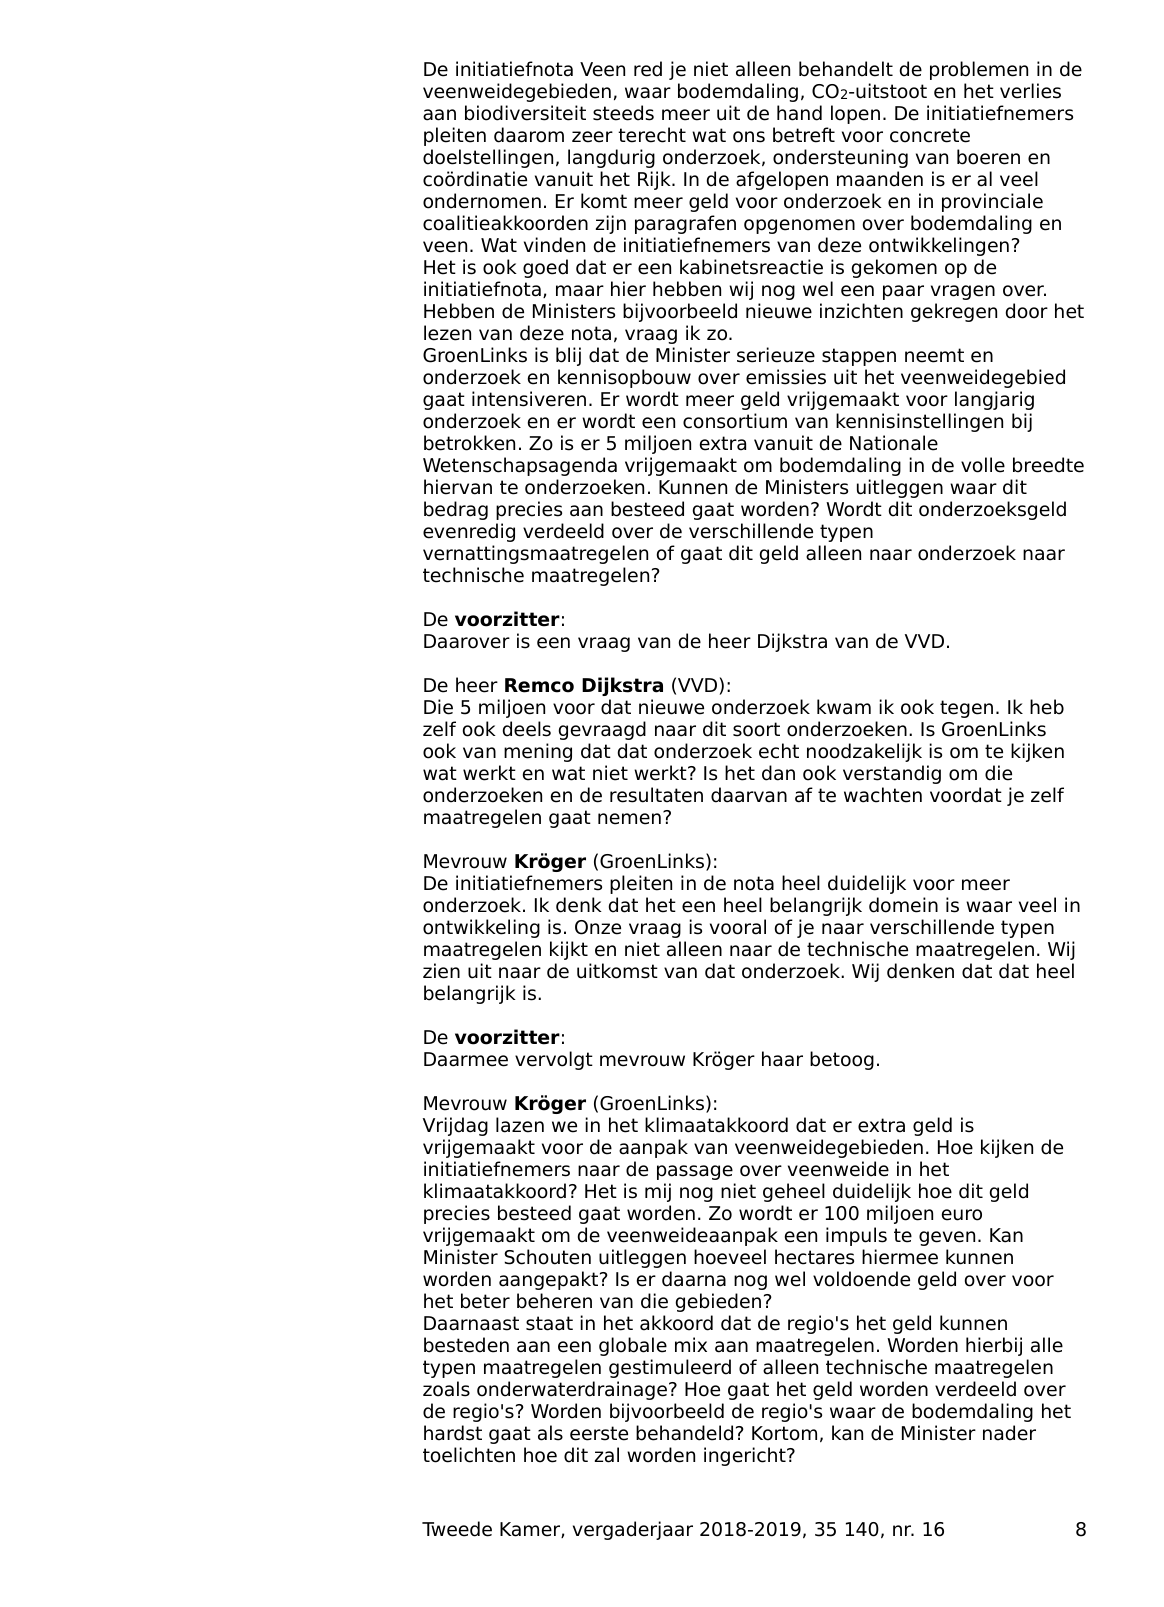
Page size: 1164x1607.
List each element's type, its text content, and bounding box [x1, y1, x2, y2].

text Mevrouw Kröger (GroenLinks): [422, 851, 1087, 873]
text GroenLinks is blij dat de Minister serieuze stappen neemt en onderzoek en kennisopbouw over emissies uit het veenweidegebied gaat intensiveren. Er wordt meer geld vrijgemaakt voor langjarig onderzoek en er wordt een consortium van kennisinstellingen bij betrokken. Zo is er 5 miljoen extra vanuit de Nationale Wetenschapsagenda vrijgemaakt om bodemdaling in de volle breedte hiervan te onderzoeken. Kunnen de Ministers uitleggen waar dit bedrag precies aan besteed gaat worden? Wordt dit onderzoeksgeld evenredig verdeeld over de verschillende typen vernattingsmaatregelen of gaat dit geld alleen naar onderzoek naar technische maatregelen? [422, 345, 1087, 587]
text De voorzitter: [422, 609, 1087, 631]
text Daarover is een vraag van de heer Dijkstra van de VVD. [422, 631, 1087, 653]
text Die 5 miljoen voor dat nieuwe onderzoek kwam ik ook tegen. Ik heb zelf ook deels gevraagd naar dit soort onderzoeken. Is GroenLinks ook van mening dat dat onderzoek echt noodzakelijk is om te kijken wat werkt en wat niet werkt? Is het dan ook verstandig om die onderzoeken en de resultaten daarvan af te wachten voordat je zelf maatregelen gaat nemen? [422, 697, 1087, 829]
text De heer Remco Dijkstra (VVD): [422, 675, 1087, 697]
text De voorzitter: [422, 1027, 1087, 1049]
text Daarmee vervolgt mevrouw Kröger haar betoog. [422, 1049, 1087, 1071]
text Daarnaast staat in het akkoord dat de regio's het geld kunnen besteden aan een globale mix aan maatregelen. Worden hierbij alle typen maatregelen gestimuleerd of alleen technische maatregelen zoals onderwaterdrainage? Hoe gaat het geld worden verdeeld over de regio's? Worden bijvoorbeeld de regio's waar de bodemdaling het hardst gaat als eerste behandeld? Kortom, kan de Minister nader toelichten hoe dit zal worden ingericht? [422, 1313, 1087, 1467]
text Het is ook goed dat er een kabinetsreactie is gekomen op de initiatiefnota, maar hier hebben wij nog wel een paar vragen over. Hebben de Ministers bijvoorbeeld nieuwe inzichten gekregen door het lezen van deze nota, vraag ik zo. [422, 257, 1087, 345]
text Vrijdag lazen we in het klimaatakkoord dat er extra geld is vrijgemaakt voor de aanpak van veenweidegebieden. Hoe kijken de initiatiefnemers naar de passage over veenweide in het klimaatakkoord? Het is mij nog niet geheel duidelijk hoe dit geld precies besteed gaat worden. Zo wordt er 100 miljoen euro vrijgemaakt om de veenweideaanpak een impuls te geven. Kan Minister Schouten uitleggen hoeveel hectares hiermee kunnen worden aangepakt? Is er daarna nog wel voldoende geld over voor het beter beheren van die gebieden? [422, 1115, 1087, 1313]
text Mevrouw Kröger (GroenLinks): [422, 1093, 1087, 1115]
text De initiatiefnemers pleiten in de nota heel duidelijk voor meer onderzoek. Ik denk dat het een heel belangrijk domein is waar veel in ontwikkeling is. Onze vraag is vooral of je naar verschillende typen maatregelen kijkt en niet alleen naar de technische maatregelen. Wij zien uit naar de uitkomst van dat onderzoek. Wij denken dat dat heel belangrijk is. [422, 873, 1087, 1005]
text De initiatiefnota Veen red je niet alleen behandelt de problemen in de veenweidegebieden, waar bodemdaling, CO2-uitstoot en het verlies aan biodiversiteit steeds meer uit de hand lopen. De initiatiefnemers pleiten daarom zeer terecht wat ons betreft voor concrete doelstellingen, langdurig onderzoek, ondersteuning van boeren en coördinatie vanuit het Rijk. In de afgelopen maanden is er al veel ondernomen. Er komt meer geld voor onderzoek en in provinciale coalitieakkoorden zijn paragrafen opgenomen over bodemdaling en veen. Wat vinden de initiatiefnemers van deze ontwikkelingen? [422, 59, 1087, 257]
